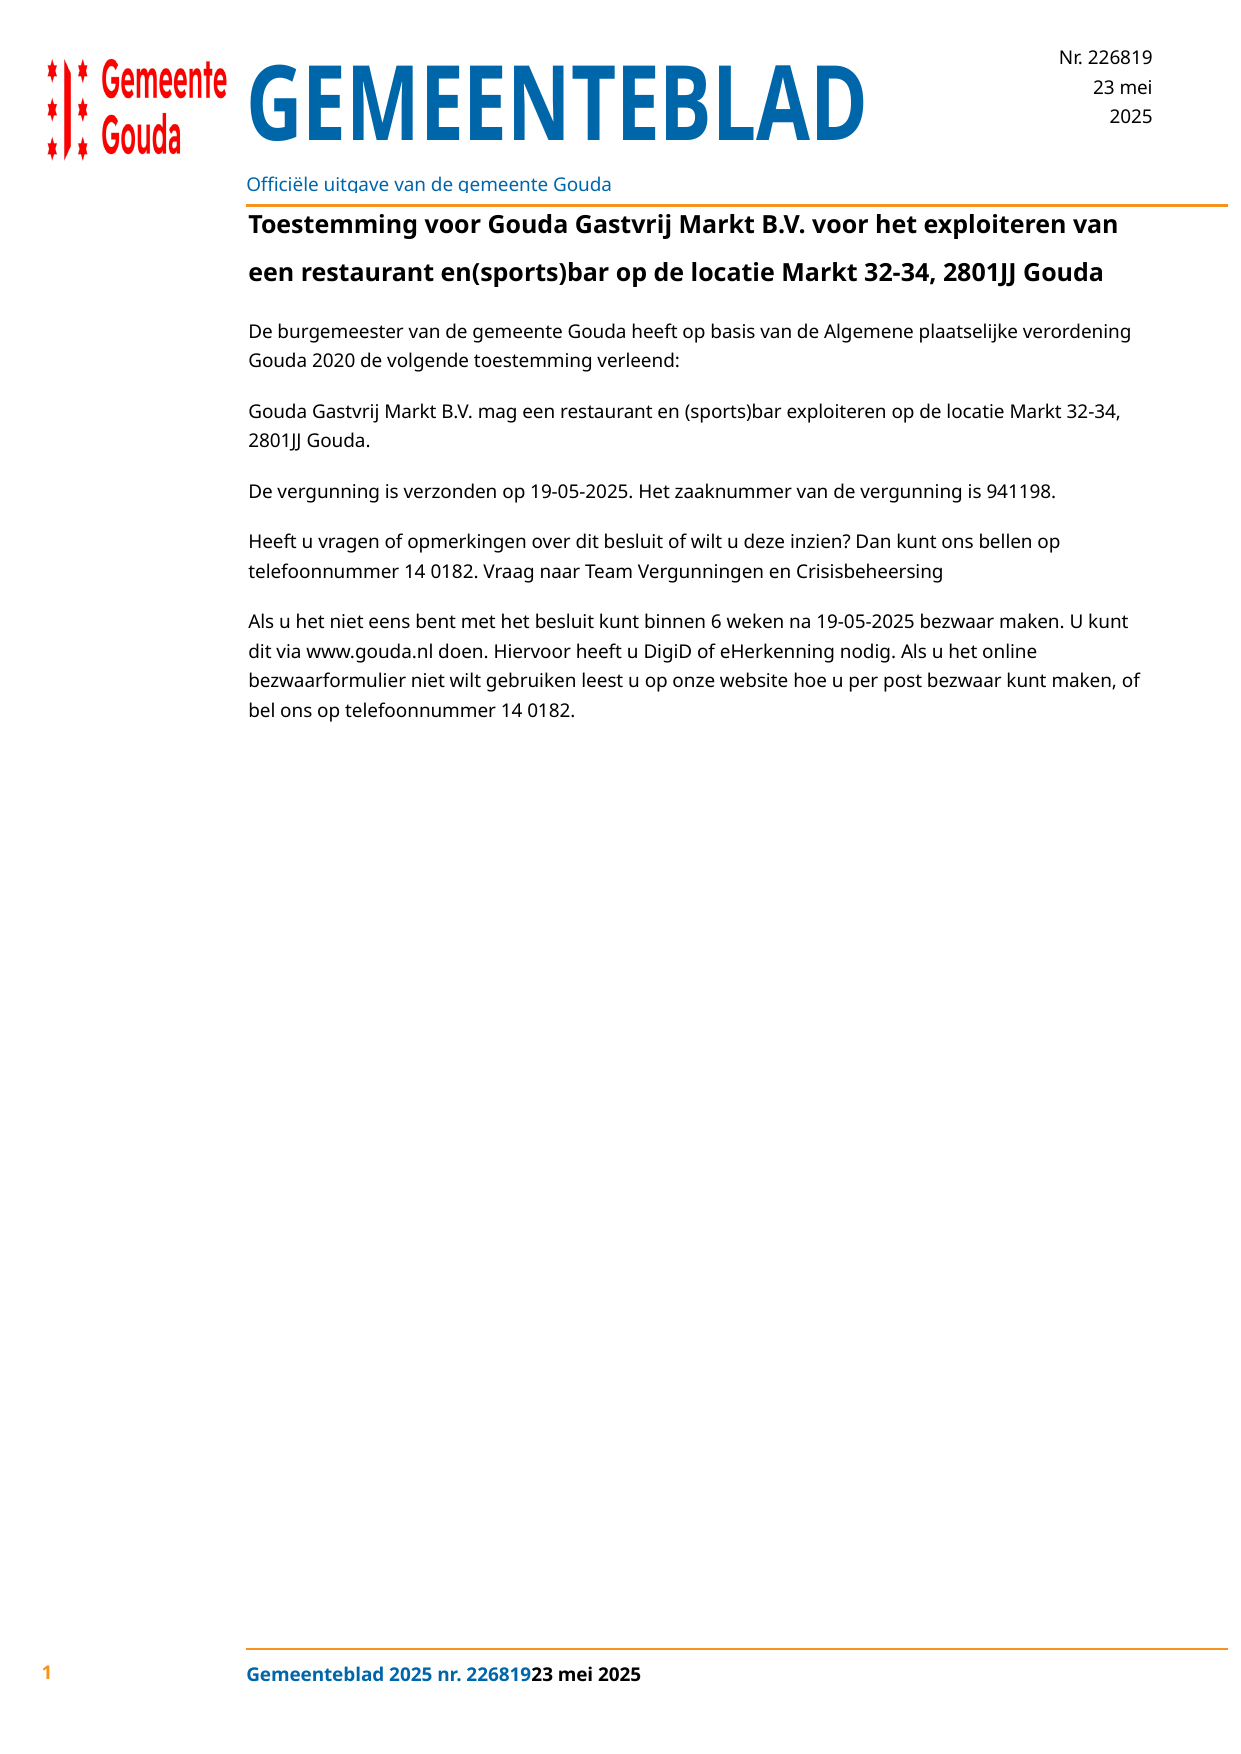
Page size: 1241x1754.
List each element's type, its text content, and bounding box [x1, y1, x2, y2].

text Als u het niet eens bent met het besluit kunt binnen 6 weken na 19-05-2025 bezwaar maken. U kunt dit via www.gouda.nl doen. Hiervoor heeft u DigiD of eHerkenning nodig. Als u het online bezwaarformulier niet wilt gebruiken leest u op onze website hoe u per post bezwaar kunt maken, of bel ons op telefoonnummer 14 0182. [248, 608, 1152, 723]
picture [41, 47, 231, 172]
text De burgemeester van de gemeente Gouda heeft op basis van de Algemene plaatselijke verordening Gouda 2020 de volgende toestemming verleend: [248, 318, 1152, 373]
text Toestemming voor Gouda Gastvrij Markt B.V. voor het exploiteren van een restaurant en(sports)bar op de locatie Markt 32-34, 2801JJ Gouda [248, 207, 1152, 288]
text Gouda Gastvrij Markt B.V. mag een restaurant en (sports)bar exploiteren op de locatie Markt 32-34, 2801JJ Gouda. [248, 398, 1152, 453]
text De vergunning is verzonden op 19-05-2025. Het zaaknummer van de vergunning is 941198. [248, 478, 1152, 504]
text Heeft u vragen of opmerkingen over dit besluit of wilt u deze inzien? Dan kunt ons bellen op telefoonnummer 14 0182. Vraag naar Team Vergunningen en Crisisbeheersing [248, 528, 1152, 584]
